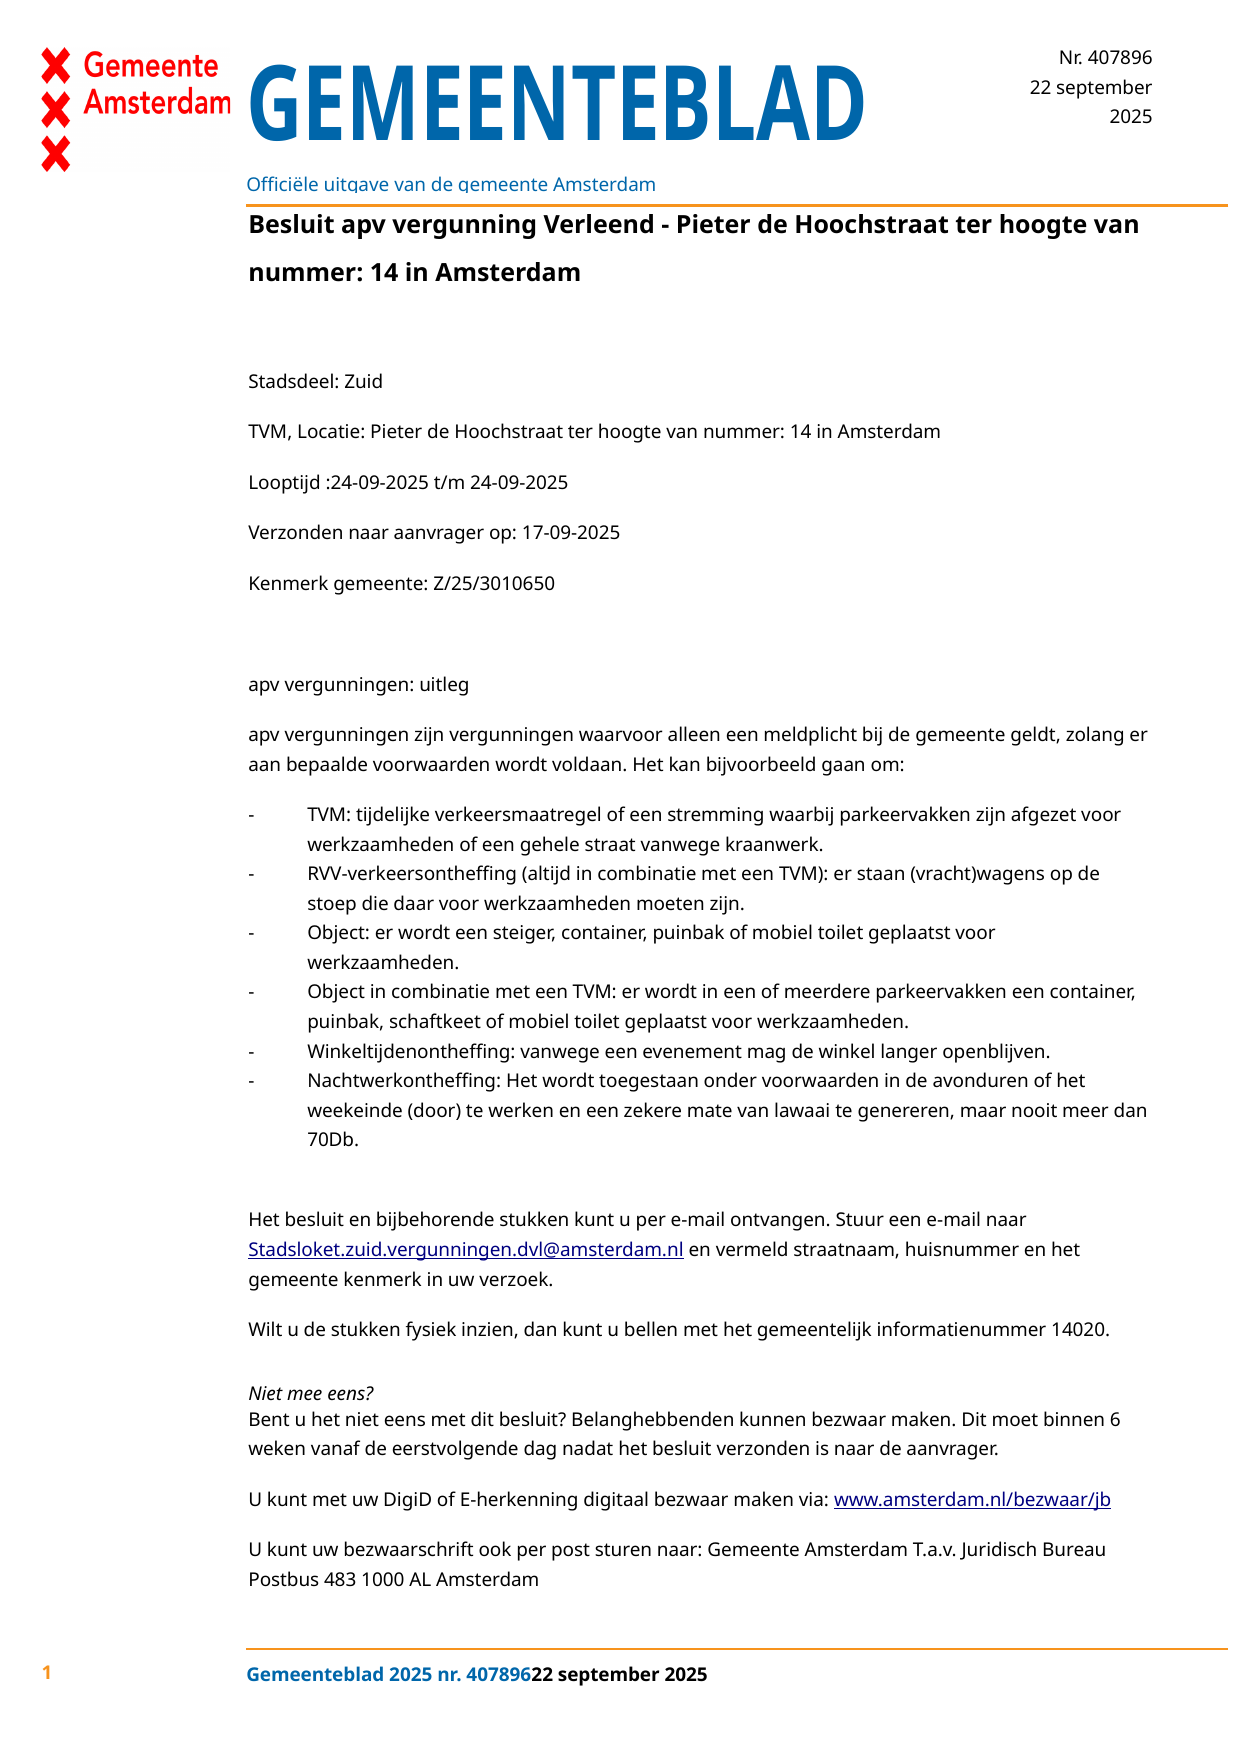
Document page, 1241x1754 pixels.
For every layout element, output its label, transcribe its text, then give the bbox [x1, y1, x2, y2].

text Looptijd :24-09-2025 t/m 24-09-2025 [248, 469, 1152, 495]
text Niet mee eens? [248, 1380, 1152, 1406]
list Object: er wordt een steiger, container, puinbak of mobiel toilet geplaatst voor werkzaamheden. [248, 919, 1152, 975]
list RVV-verkeersontheffing (altijd in combinatie met een TVM): er staan (vracht)wagens op de stoep die daar voor werkzaamheden moeten zijn. [248, 860, 1152, 916]
list Object in combinatie met een TVM: er wordt in een of meerdere parkeervakken een container, puinbak, schaftkeet of mobiel toilet geplaatst voor werkzaamheden. [248, 979, 1152, 1034]
text Wilt u de stukken fysiek inzien, dan kunt u bellen met het gemeentelijk informatienummer 14020. [248, 1316, 1152, 1342]
text Besluit apv vergunning Verleend - Pieter de Hoochstraat ter hoogte van nummer: 14 in Amsterdam [248, 207, 1152, 288]
text apv vergunningen zijn vergunningen waarvoor alleen een meldplicht bij de gemeente geldt, zolang er aan bepaalde voorwaarden wordt voldaan. Het kan bijvoorbeeld gaan om: [248, 721, 1152, 777]
text Het besluit en bijbehorende stukken kunt u per e-mail ontvangen. Stuur een e-mail naar Stadsloket.zuid.vergunningen.dvl@amsterdam.nl en vermeld straatnaam, huisnummer en het gemeente kenmerk in uw verzoek. [248, 1207, 1152, 1292]
text U kunt uw bezwaarschrift ook per post sturen naar: Gemeente Amsterdam T.a.v. Juridisch Bureau Postbus 483 1000 AL Amsterdam [248, 1536, 1152, 1592]
list Nachtwerkontheffing: Het wordt toegestaan onder voorwaarden in de avonduren of het weekeinde (door) te werken en een zekere mate van lawaai te genereren, maar nooit meer dan 70Db. [248, 1067, 1152, 1152]
list Winkeltijdenontheffing: vanwege een evenement mag de winkel langer openblijven. [248, 1038, 1152, 1064]
text Verzonden naar aanvrager op: 17-09-2025 [248, 519, 1152, 545]
text TVM, Locatie: Pieter de Hoochstraat ter hoogte van nummer: 14 in Amsterdam [248, 419, 1152, 444]
picture [41, 47, 231, 172]
text apv vergunningen: uitleg [248, 671, 1152, 697]
text Stadsdeel: Zuid [248, 368, 1152, 394]
text Kenmerk gemeente: Z/25/3010650 [248, 570, 1152, 596]
text Bent u het niet eens met dit besluit? Belanghebbenden kunnen bezwaar maken. Dit moet binnen 6 weken vanaf de eerstvolgende dag nadat het besluit verzonden is naar de aanvrager. [248, 1406, 1152, 1461]
text U kunt met uw DigiD of E-herkenning digitaal bezwaar maken via: www.amsterdam.nl/bezwaar/jb [248, 1486, 1152, 1512]
list TVM: tijdelijke verkeersmaatregel of een stremming waarbij parkeervakken zijn afgezet voor werkzaamheden of een gehele straat vanwege kraanwerk. [248, 801, 1152, 857]
